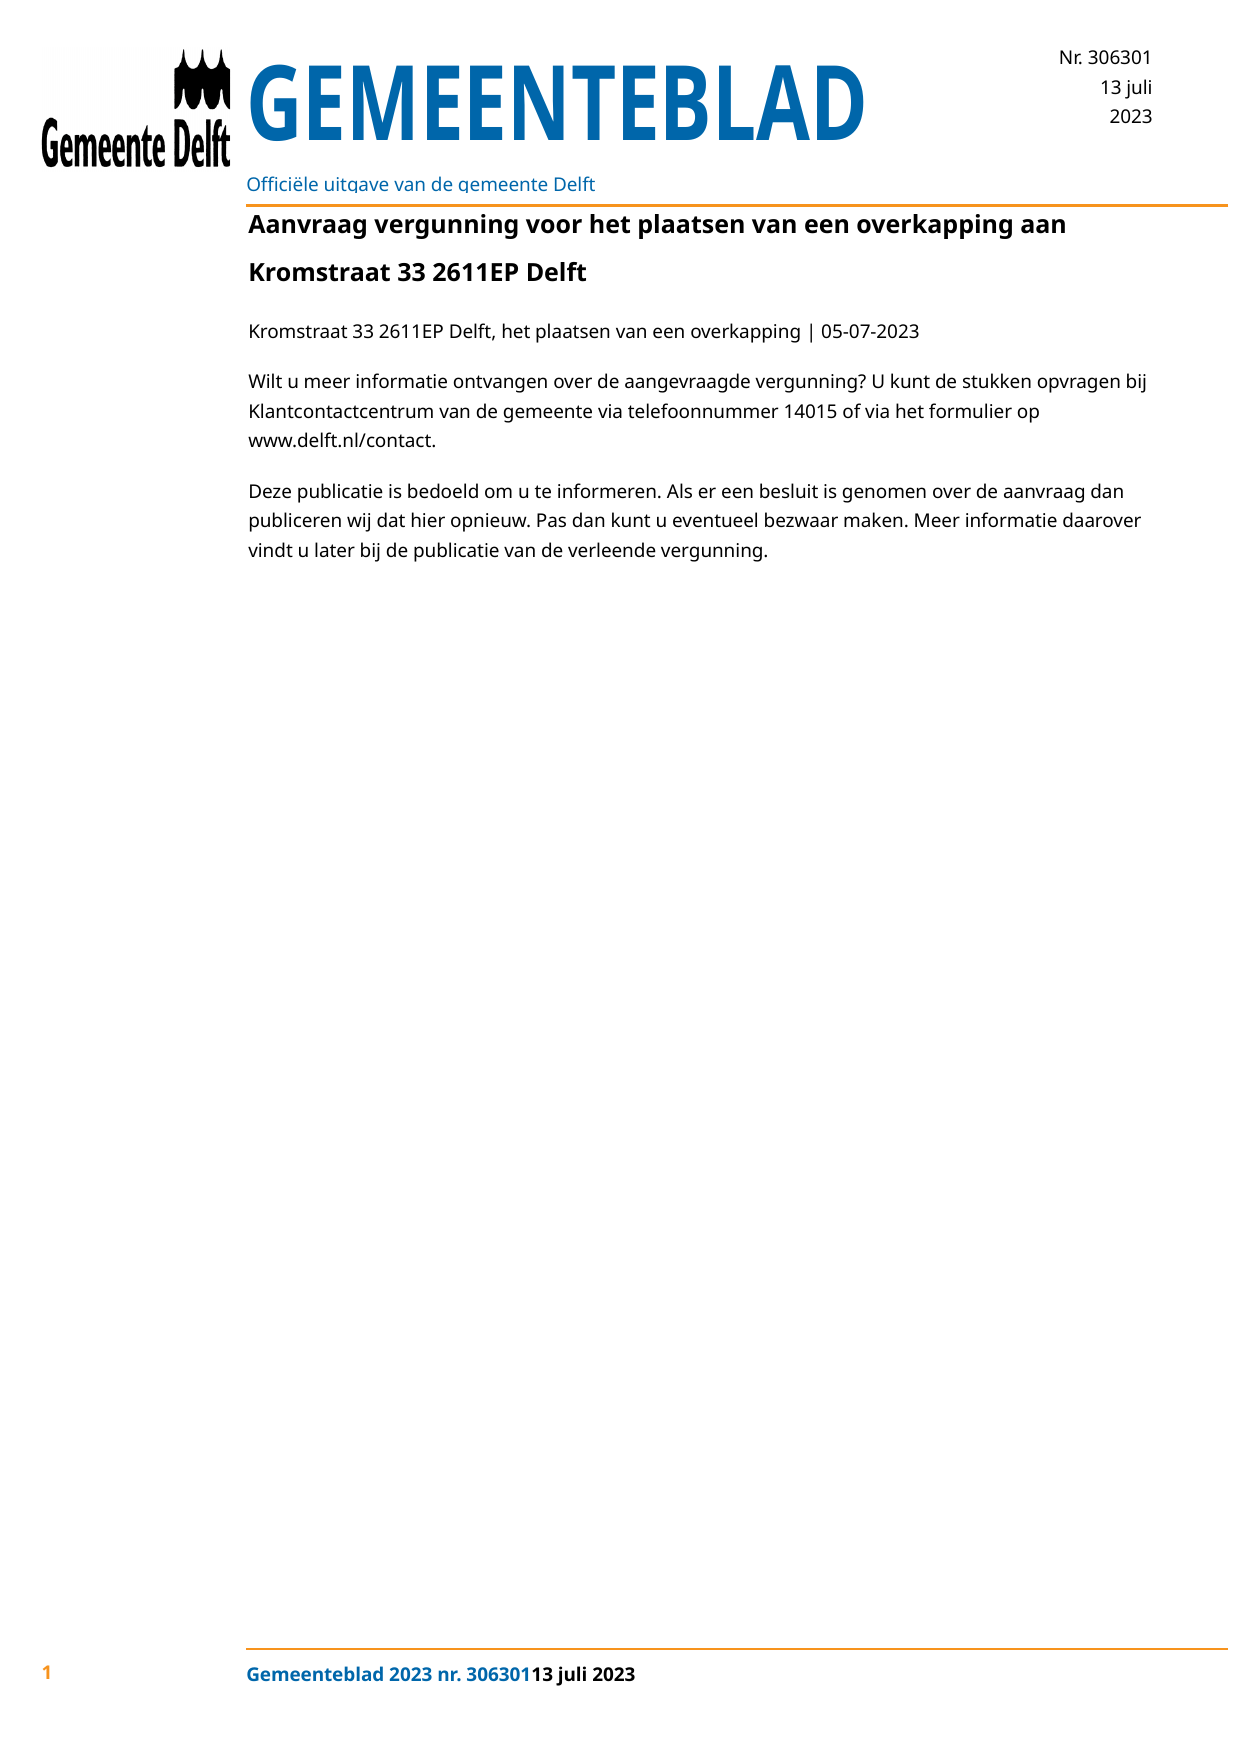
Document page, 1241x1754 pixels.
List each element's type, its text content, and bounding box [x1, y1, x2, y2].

text Wilt u meer informatie ontvangen over de aangevraagde vergunning? U kunt de stukken opvragen bij Klantcontactcentrum van de gemeente via telefoonnummer 14015 of via het formulier op www.delft.nl/contact. [248, 368, 1152, 453]
picture [41, 47, 231, 172]
text Deze publicatie is bedoeld om u te informeren. Als er een besluit is genomen over de aanvraag dan publiceren wij dat hier opnieuw. Pas dan kunt u eventueel bezwaar maken. Meer informatie daarover vindt u later bij de publicatie van de verleende vergunning. [248, 478, 1152, 563]
text Kromstraat 33 2611EP Delft, het plaatsen van een overkapping | 05-07-2023 [248, 318, 1152, 344]
text Aanvraag vergunning voor het plaatsen van een overkapping aan Kromstraat 33 2611EP Delft [248, 207, 1152, 288]
